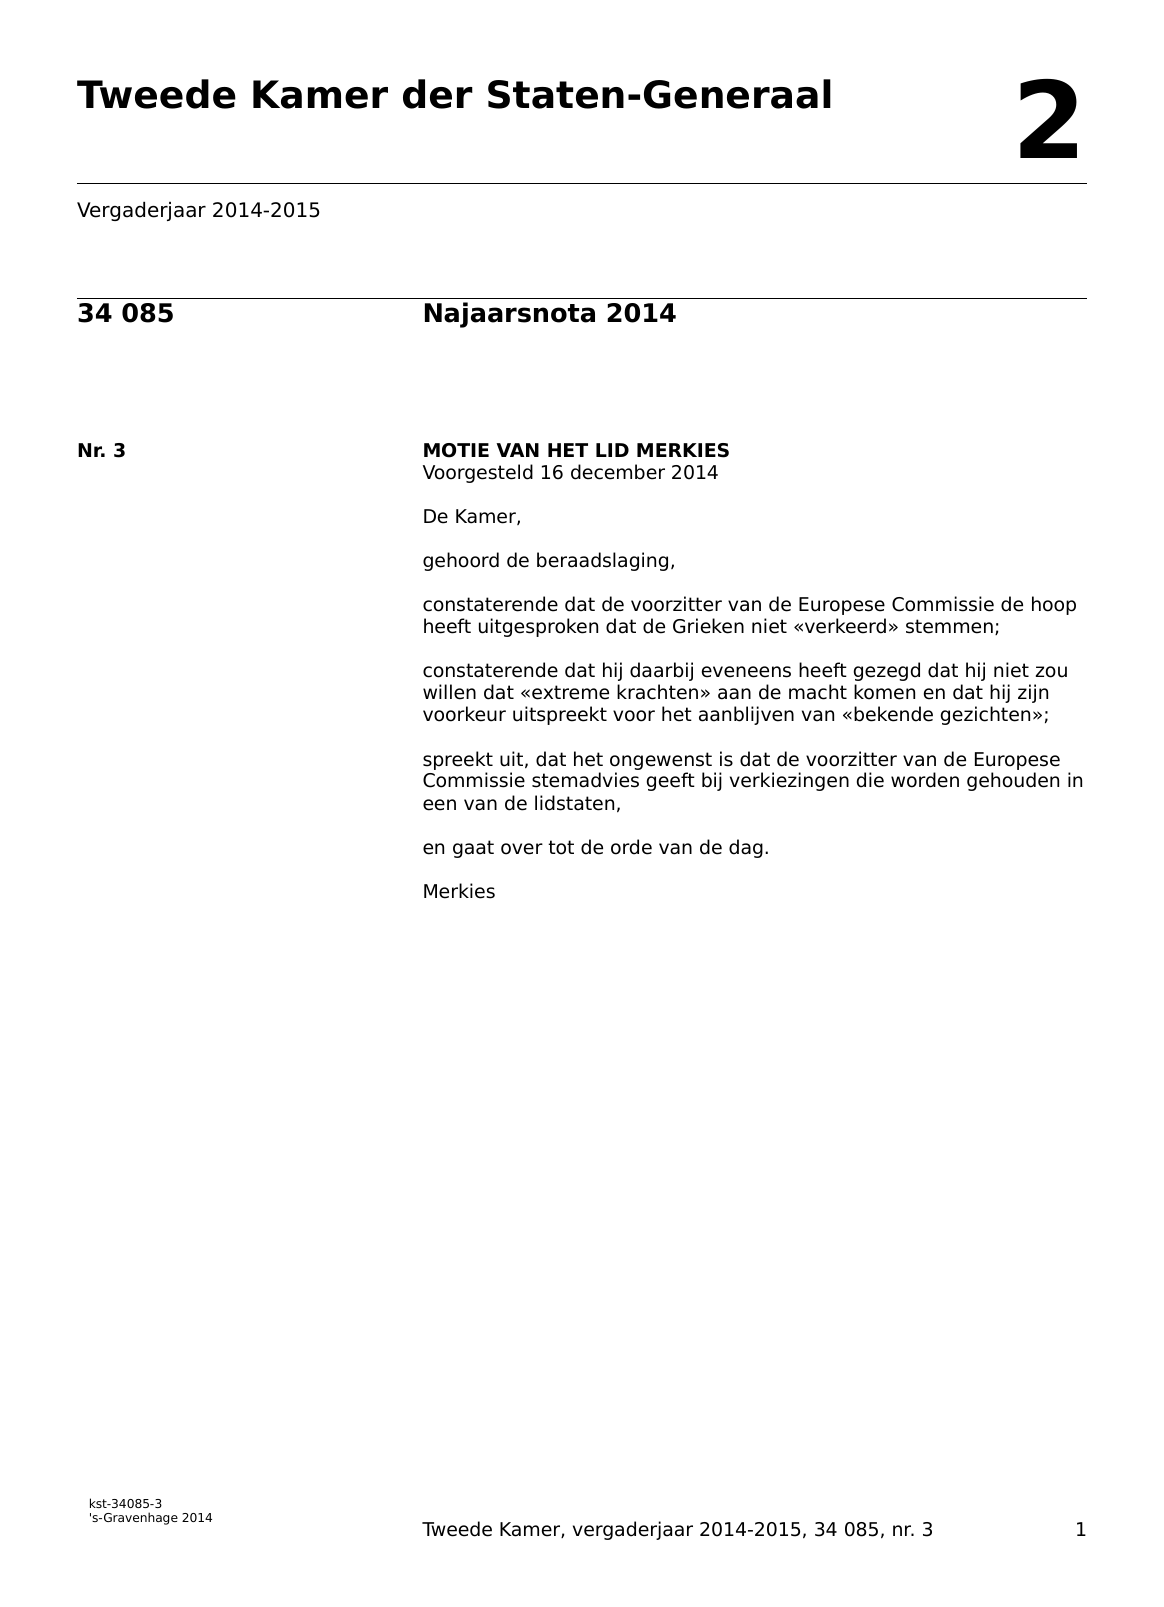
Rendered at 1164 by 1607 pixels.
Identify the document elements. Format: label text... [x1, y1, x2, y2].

text spreekt uit, dat het ongewenst is dat de voorzitter van de Europese Commissie stemadvies geeft bij verkiezingen die worden gehouden in een van de lidstaten, [422, 748, 1087, 814]
subtitle Nr. 3 MOTIE VAN HET LID MERKIES [77, 440, 1087, 462]
subtitle 34 085 Najaarsnota 2014 [77, 299, 1087, 329]
text kst-34085-3 [88, 1497, 323, 1511]
text constaterende dat hij daarbij eveneens heeft gezegd dat hij niet zou willen dat «extreme krachten» aan de macht komen en dat hij zijn voorkeur uitspreekt voor het aanblijven van «bekende gezichten»; [422, 660, 1087, 726]
table_cell Vergaderjaar 2014-2015 [77, 184, 1087, 298]
text Merkies [422, 881, 1087, 903]
table_header 2 [886, 59, 1087, 183]
table_header Tweede Kamer der Staten-Generaal [77, 59, 886, 183]
text gehoord de beraadslaging, [422, 550, 1087, 572]
text 's-Gravenhage 2014 [88, 1511, 323, 1525]
text Voorgesteld 16 december 2014 [422, 462, 1087, 484]
text constaterende dat de voorzitter van de Europese Commissie de hoop heeft uitgesproken dat de Grieken niet «verkeerd» stemmen; [422, 594, 1087, 638]
text en gaat over tot de orde van de dag. [422, 837, 1087, 858]
text De Kamer, [422, 506, 1087, 528]
